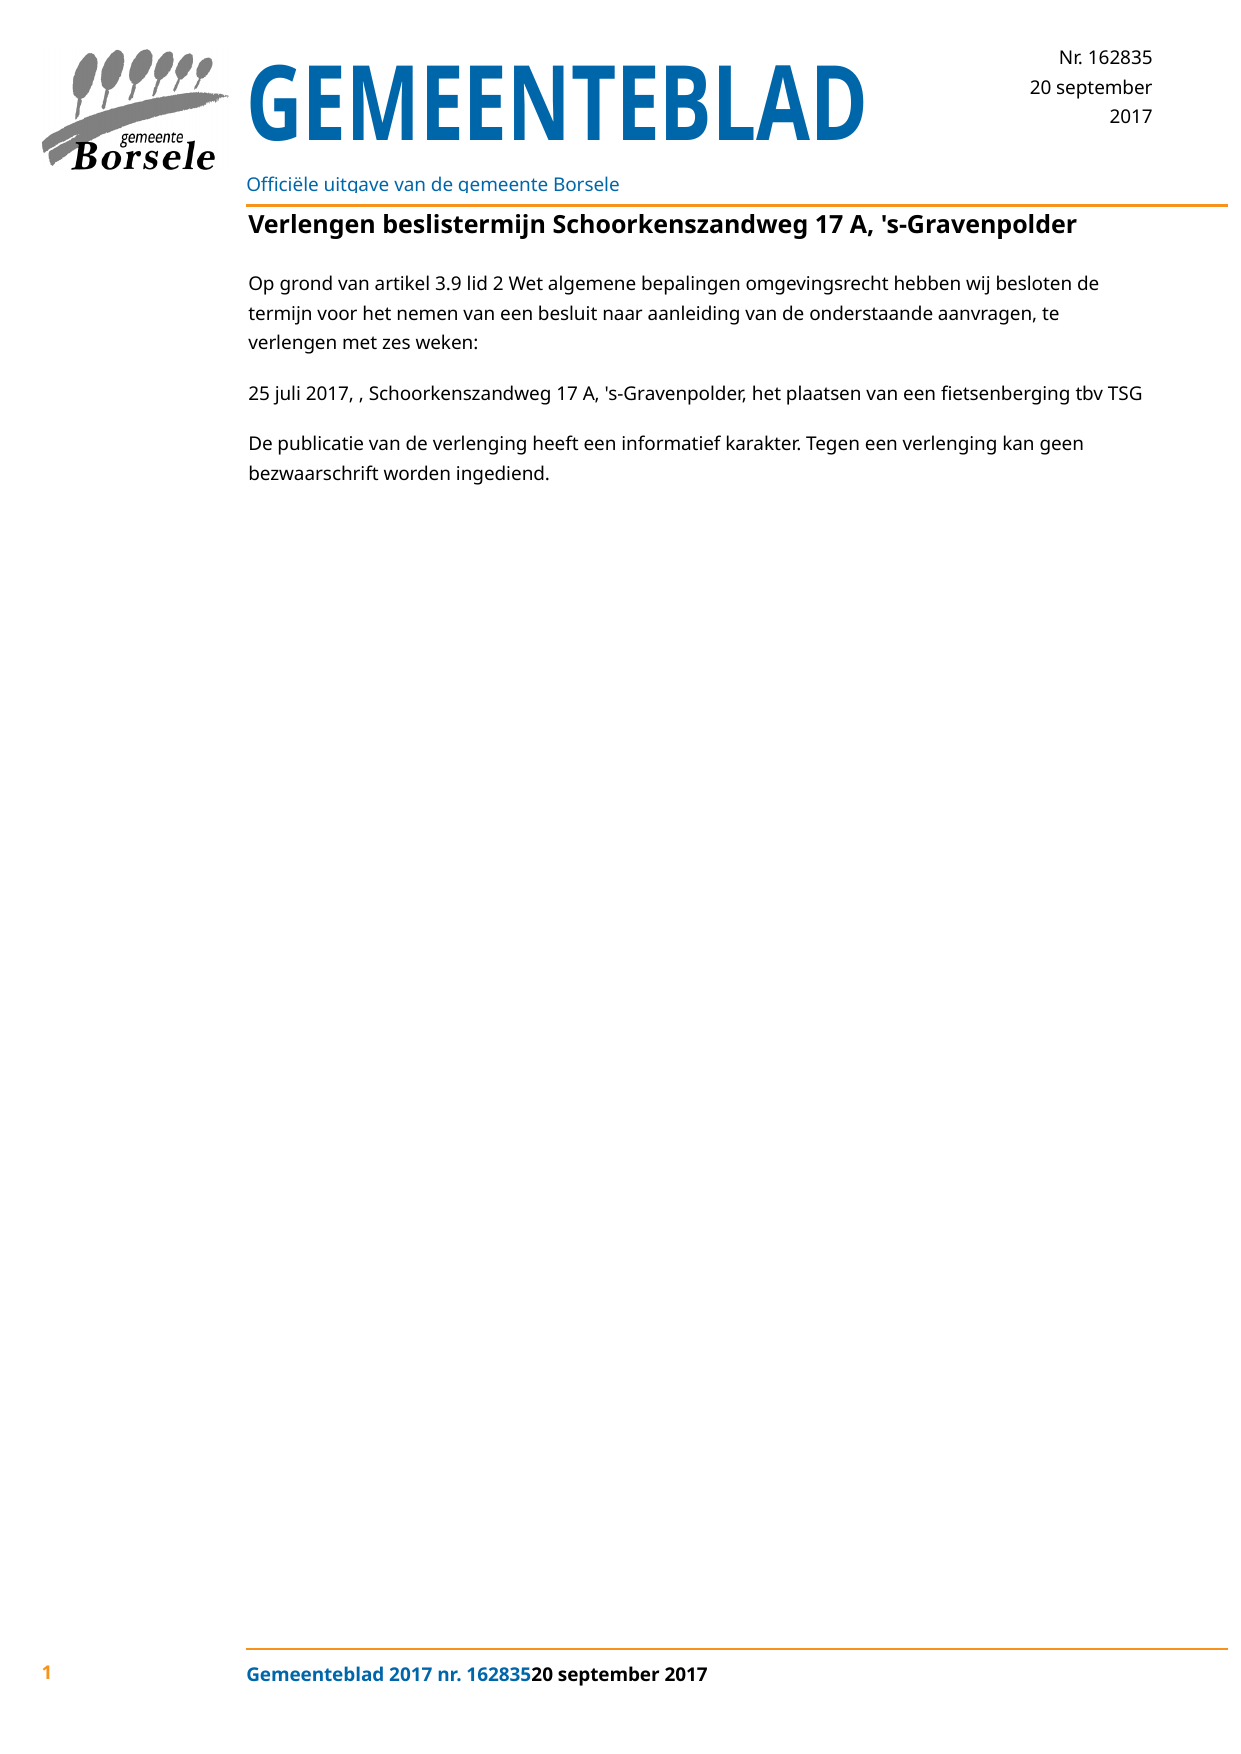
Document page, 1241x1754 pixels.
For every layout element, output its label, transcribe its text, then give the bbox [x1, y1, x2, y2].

text Op grond van artikel 3.9 lid 2 Wet algemene bepalingen omgevingsrecht hebben wij besloten de termijn voor het nemen van een besluit naar aanleiding van de onderstaande aanvragen, te verlengen met zes weken: [248, 270, 1152, 355]
text 25 juli 2017, , Schoorkenszandweg 17 A, 's-Gravenpolder, het plaatsen van een fietsenberging tbv TSG [248, 380, 1152, 406]
picture [41, 47, 231, 172]
text De publicatie van de verlenging heeft een informatief karakter. Tegen een verlenging kan geen bezwaarschrift worden ingediend. [248, 430, 1152, 486]
text Verlengen beslistermijn Schoorkenszandweg 17 A, 's-Gravenpolder [248, 207, 1152, 241]
